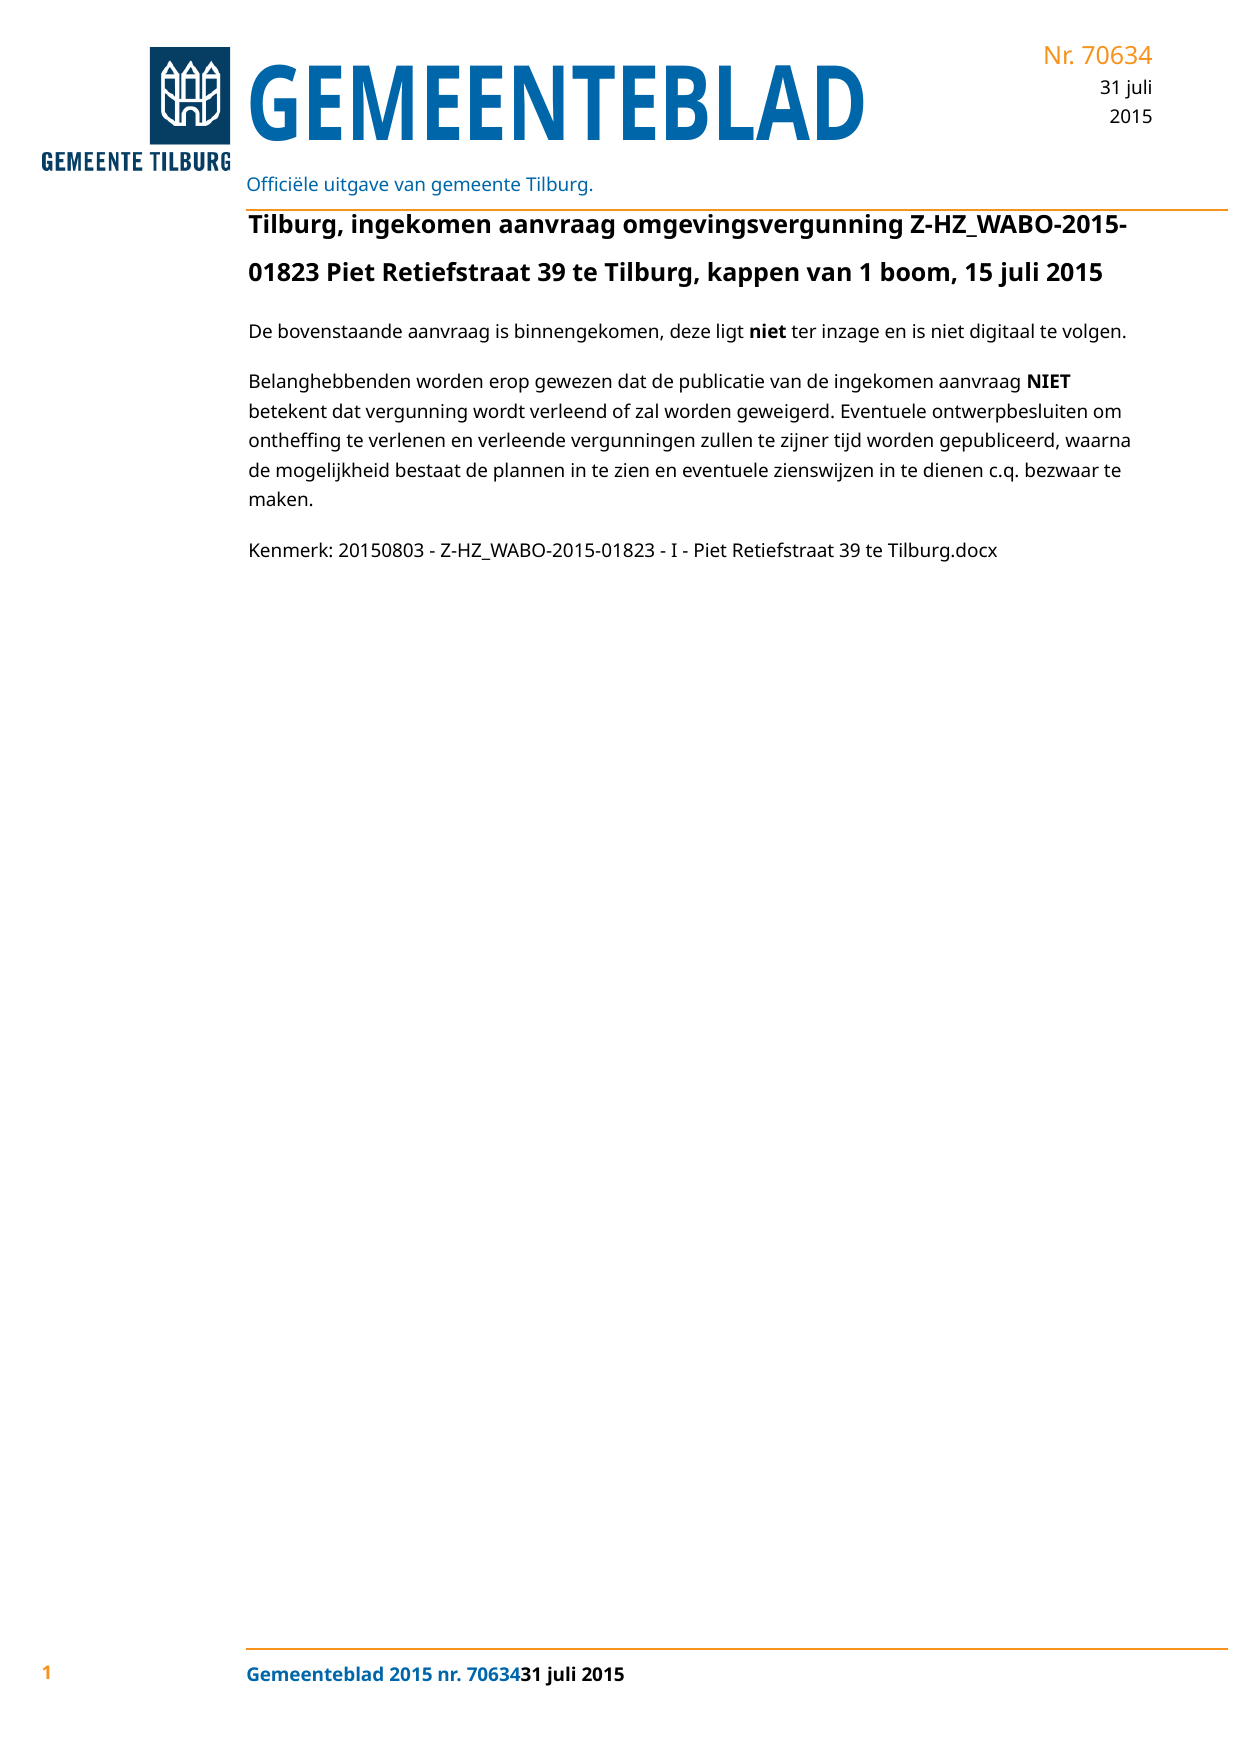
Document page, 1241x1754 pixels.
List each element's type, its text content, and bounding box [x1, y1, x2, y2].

text Belanghebbenden worden erop gewezen dat de publicatie van de ingekomen aanvraag NIET betekent dat vergunning wordt verleend of zal worden geweigerd. Eventuele ontwerpbesluiten om ontheffing te verlenen en verleende vergunningen zullen te zijner tijd worden gepubliceerd, waarna de mogelijkheid bestaat de plannen in te zien en eventuele zienswijzen in te dienen c.q. bezwaar te maken. [248, 368, 1152, 512]
picture [41, 47, 231, 172]
text Kenmerk: 20150803 - Z-HZ_WABO-2015-01823 - I - Piet Retiefstraat 39 te Tilburg.docx [248, 537, 1152, 563]
text Tilburg, ingekomen aanvraag omgevingsvergunning Z-HZ_WABO-2015-01823 Piet Retiefstraat 39 te Tilburg, kappen van 1 boom, 15 juli 2015 [248, 211, 1152, 288]
text De bovenstaande aanvraag is binnengekomen, deze ligt niet ter inzage en is niet digitaal te volgen. [248, 318, 1152, 344]
